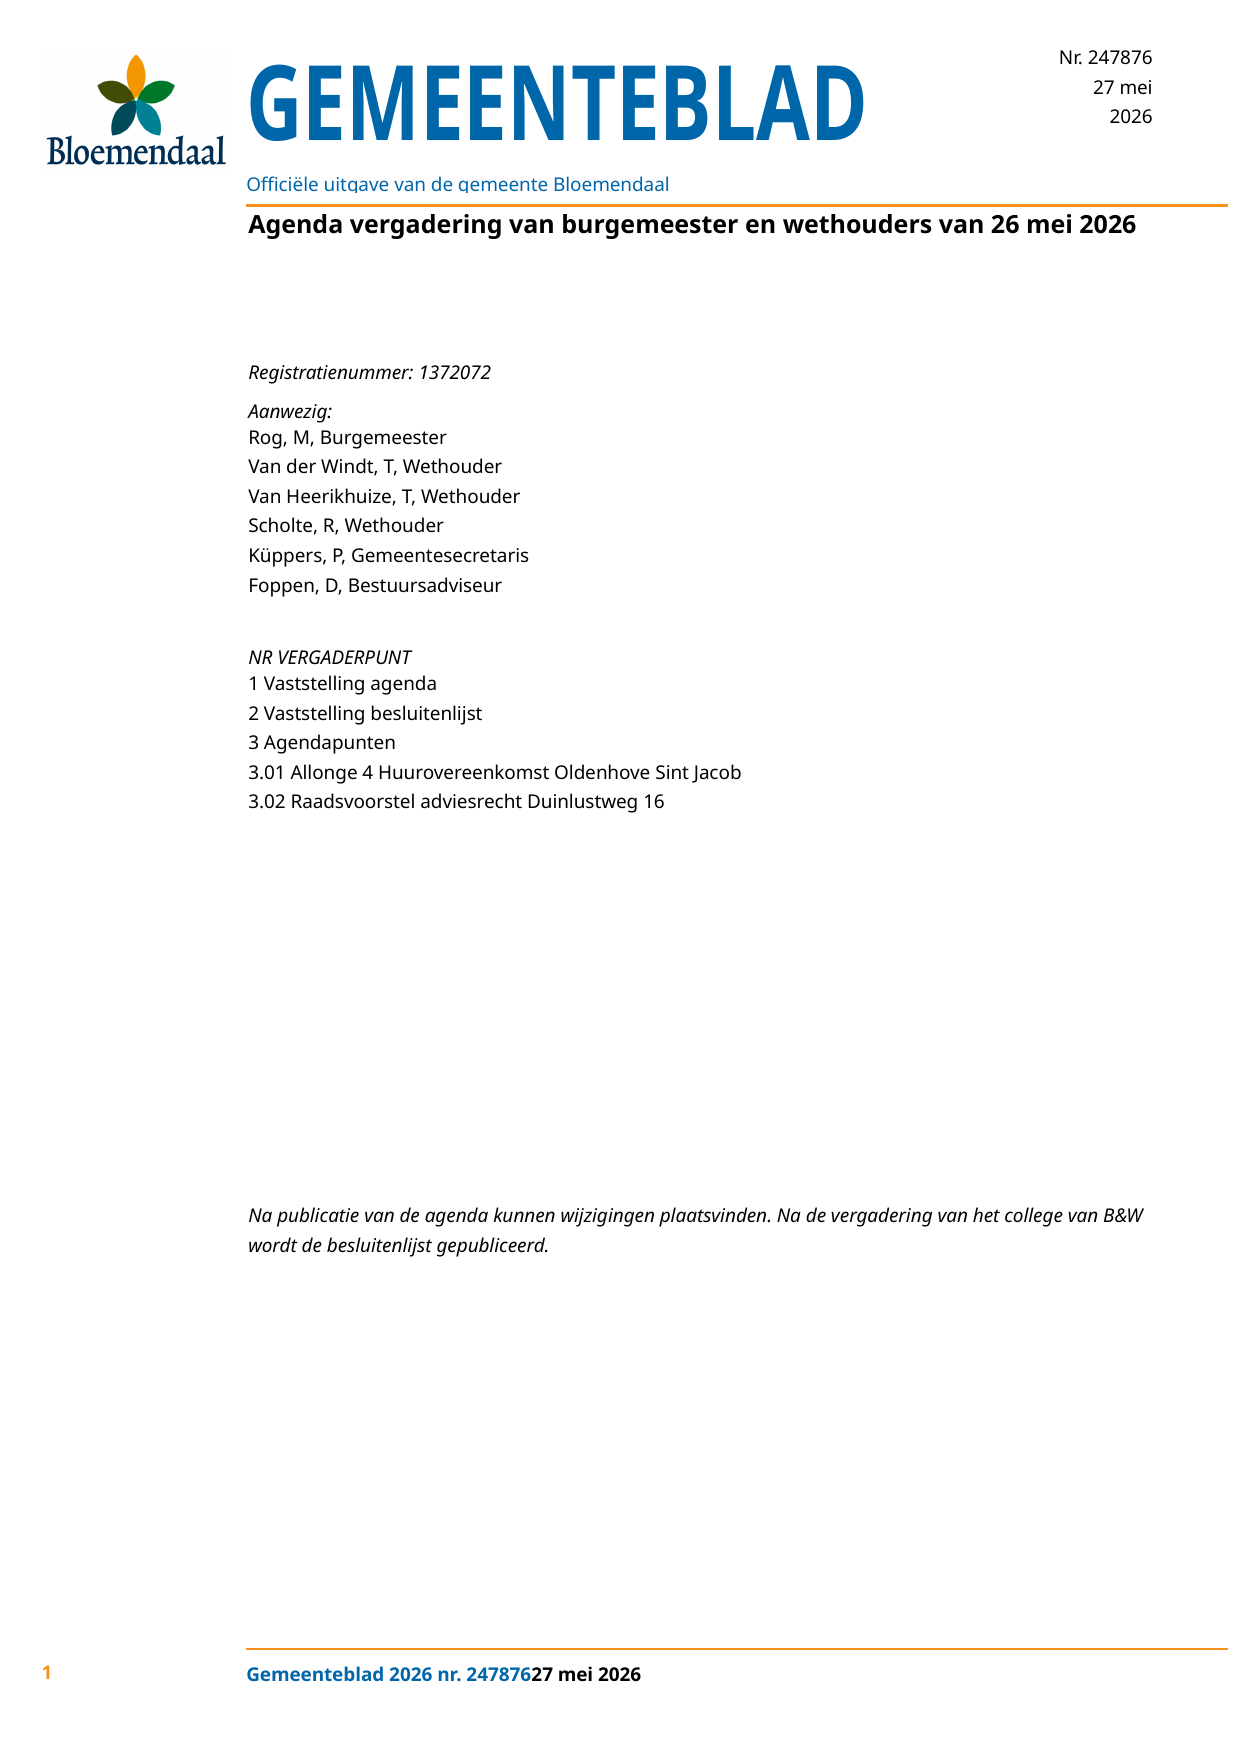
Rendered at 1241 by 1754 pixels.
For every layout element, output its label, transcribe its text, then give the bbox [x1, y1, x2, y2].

text Rog, M, Burgemeester [248, 424, 1152, 449]
text 3 Agendapunten [248, 729, 1152, 755]
text Van der Windt, T, Wethouder [248, 453, 1152, 479]
text 3.01 Allonge 4 Huurovereenkomst Oldenhove Sint Jacob [248, 759, 1152, 785]
text 2 Vaststelling besluitenlijst [248, 700, 1152, 726]
text 1 Vaststelling agenda [248, 670, 1152, 696]
text Agenda vergadering van burgemeester en wethouders van 26 mei 2026 [248, 207, 1152, 241]
text Aanwezig: [248, 398, 1152, 424]
text NR VERGADERPUNT [248, 644, 1152, 670]
text Van Heerikhuize, T, Wethouder [248, 483, 1152, 509]
text Küppers, P, Gemeentesecretaris [248, 542, 1152, 568]
picture [41, 47, 231, 172]
text Na publicatie van de agenda kunnen wijzigingen plaatsvinden. Na de vergadering van het college van B&W wordt de besluitenlijst gepubliceerd. [248, 1203, 1152, 1258]
text Scholte, R, Wethouder [248, 513, 1152, 538]
text 3.02 Raadsvoorstel adviesrecht Duinlustweg 16 [248, 788, 1152, 814]
text Registratienummer: 1372072 [248, 359, 1152, 384]
text Foppen, D, Bestuursadviseur [248, 572, 1152, 597]
